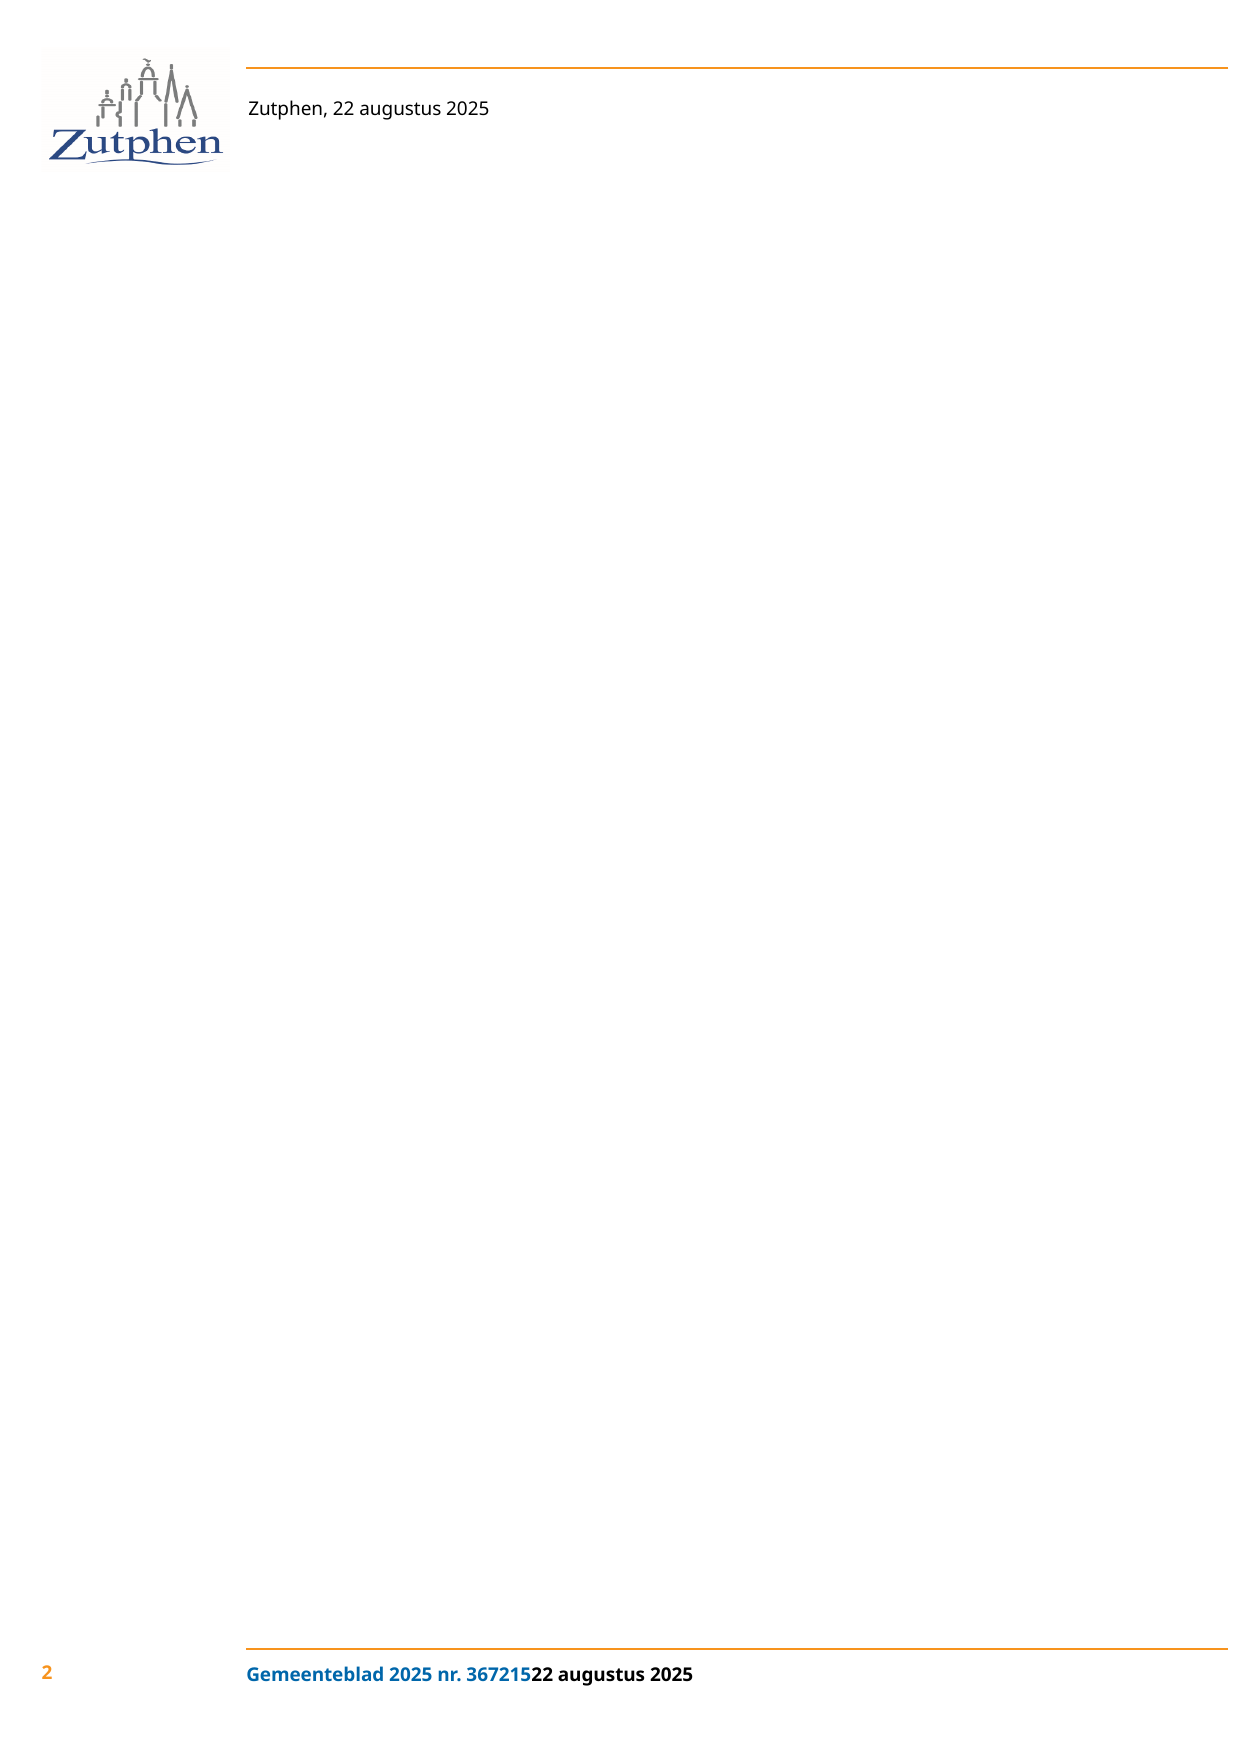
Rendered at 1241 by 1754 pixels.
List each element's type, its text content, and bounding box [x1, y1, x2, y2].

picture [41, 47, 231, 172]
text Zutphen, 22 augustus 2025 [248, 95, 1152, 121]
